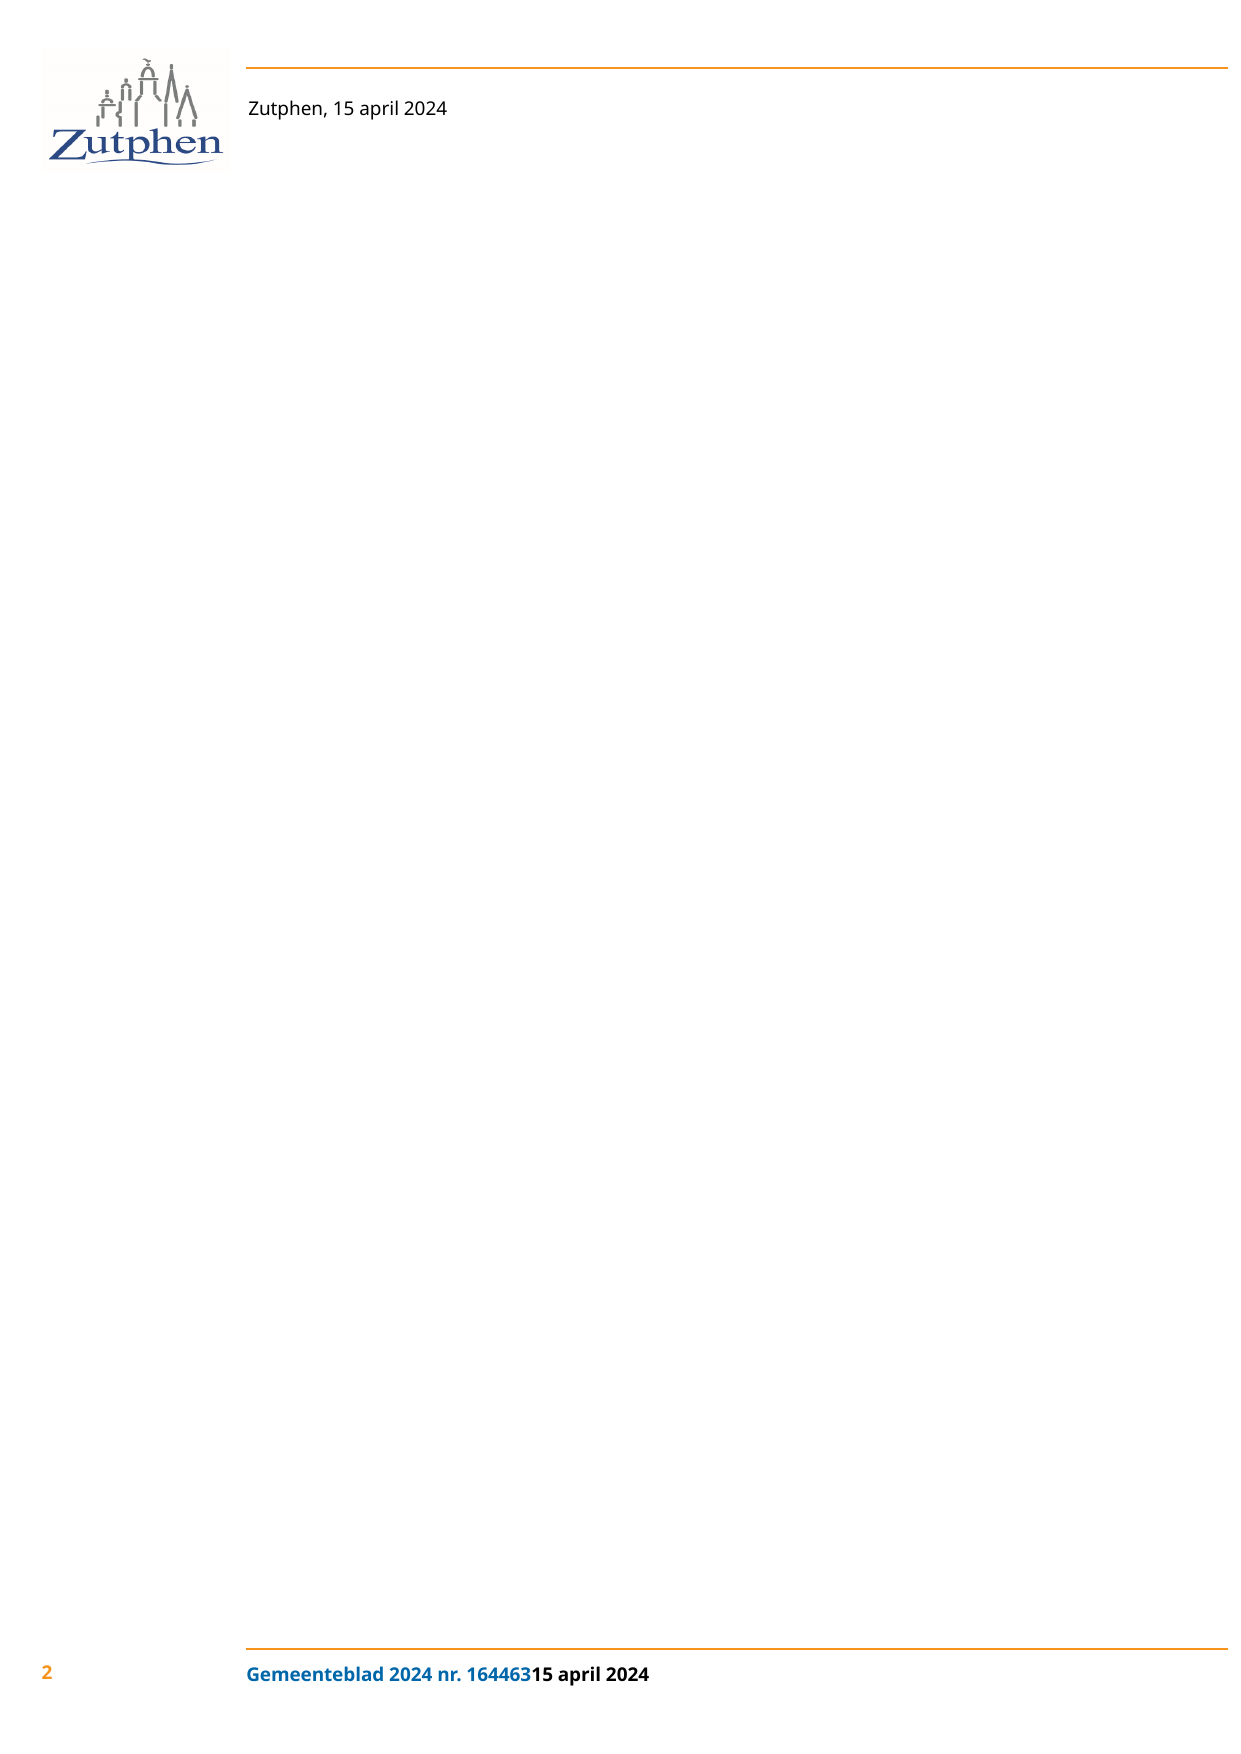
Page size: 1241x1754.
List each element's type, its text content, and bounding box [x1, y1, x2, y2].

text Zutphen, 15 april 2024 [248, 95, 1152, 121]
picture [41, 47, 231, 172]
